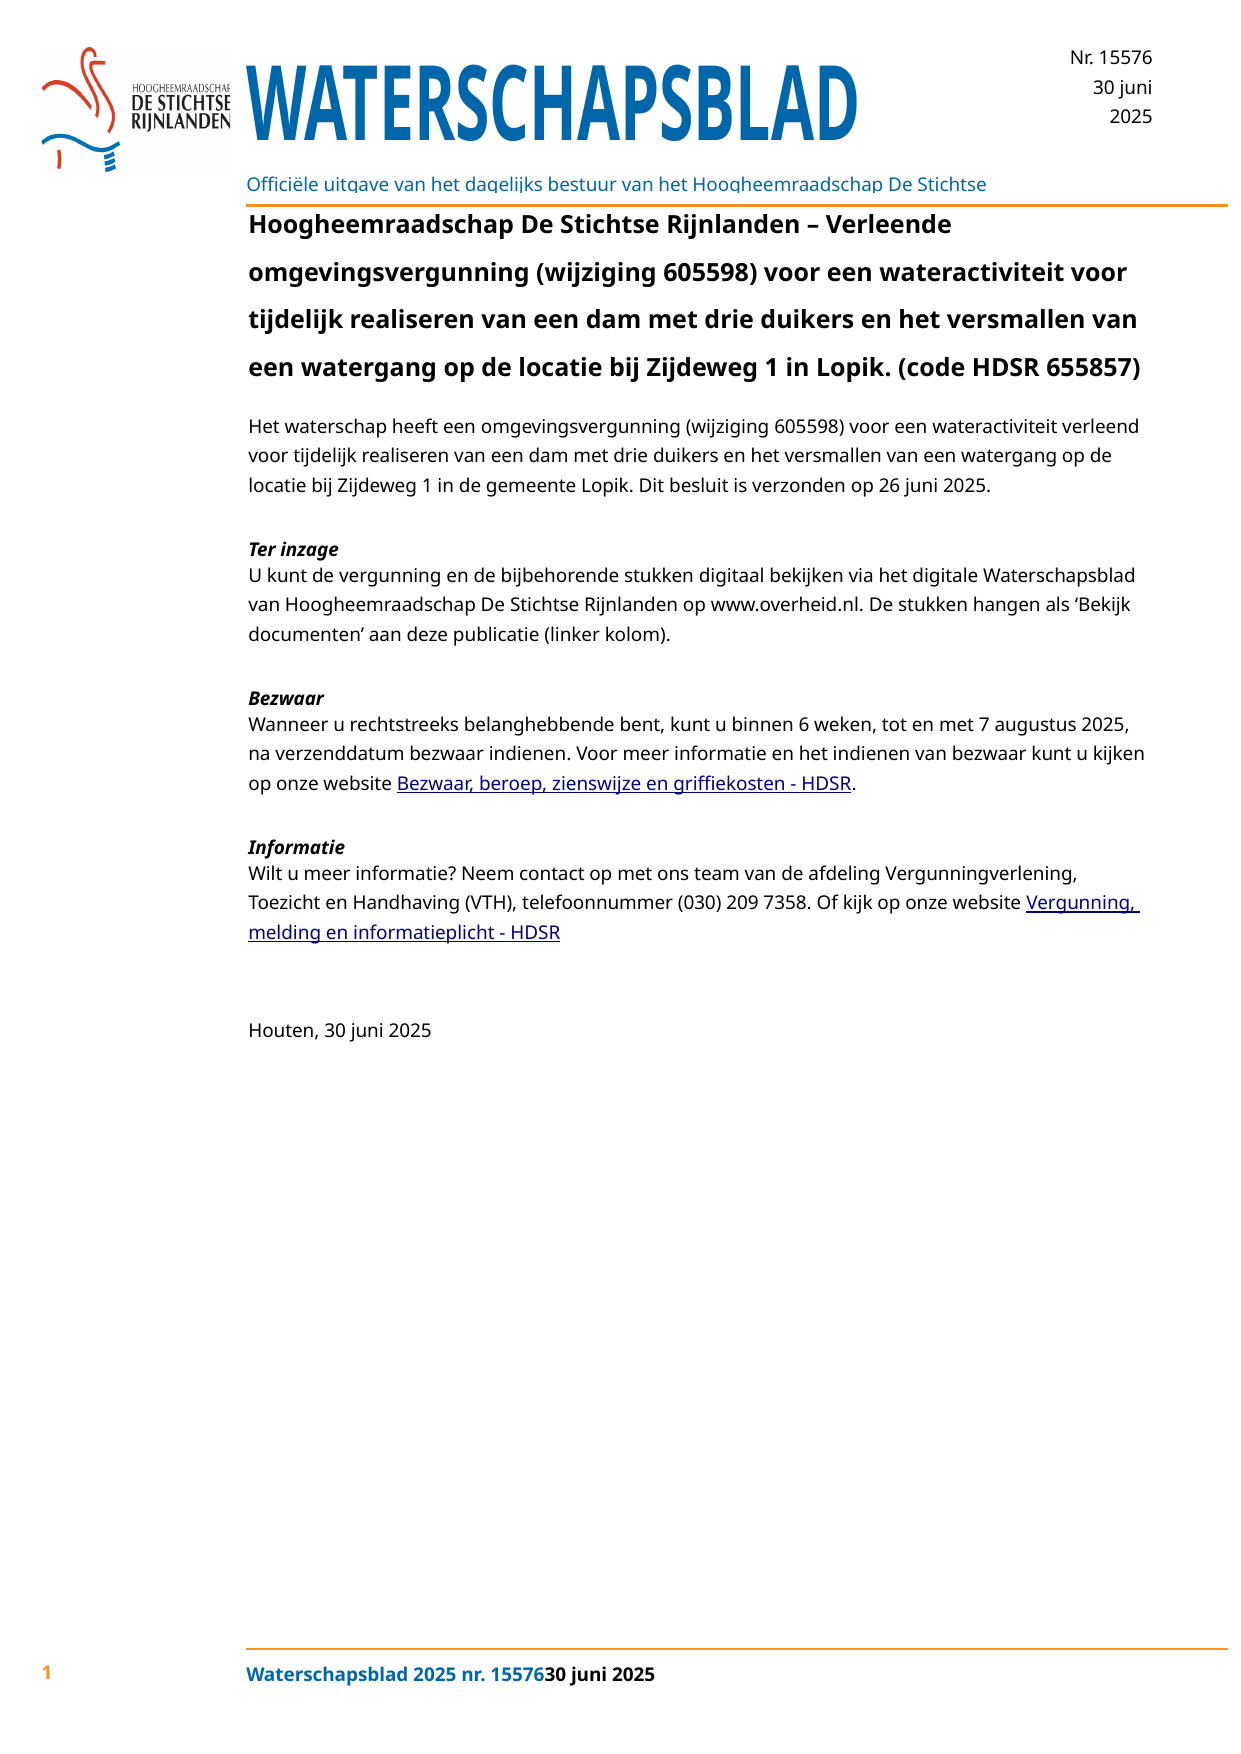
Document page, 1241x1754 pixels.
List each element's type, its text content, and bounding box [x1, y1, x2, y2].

text Houten, 30 juni 2025 [248, 1017, 1152, 1043]
text Informatie [248, 834, 1152, 860]
text Wanneer u rechtstreeks belanghebbende bent, kunt u binnen 6 weken, tot en met 7 augustus 2025, na verzenddatum bezwaar indienen. Voor meer informatie en het indienen van bezwaar kunt u kijken op onze website Bezwaar, beroep, zienswijze en griffiekosten - HDSR. [248, 711, 1152, 796]
text Ter inzage [248, 536, 1152, 562]
text Hoogheemraadschap De Stichtse Rijnlanden – Verleende omgevingsvergunning (wijziging 605598) voor een wateractiviteit voor tijdelijk realiseren van een dam met drie duikers en het versmallen van een watergang op de locatie bij Zijdeweg 1 in Lopik. (code HDSR 655857) [248, 207, 1152, 384]
picture [41, 47, 231, 172]
text Wilt u meer informatie? Neem contact op met ons team van de afdeling Vergunningverlening, Toezicht en Handhaving (VTH), telefoonnummer (030) 209 7358. Of kijk op onze website Vergunning, melding en informatieplicht - HDSR [248, 860, 1152, 944]
text Het waterschap heeft een omgevingsvergunning (wijziging 605598) voor een wateractiviteit verleend voor tijdelijk realiseren van een dam met drie duikers en het versmallen van een watergang op de locatie bij Zijdeweg 1 in de gemeente Lopik. Dit besluit is verzonden op 26 juni 2025. [248, 413, 1152, 498]
text U kunt de vergunning en de bijbehorende stukken digitaal bekijken via het digitale Waterschapsblad van Hoogheemraadschap De Stichtse Rijnlanden op www.overheid.nl. De stukken hangen als ‘Bekijk documenten’ aan deze publicatie (linker kolom). [248, 562, 1152, 647]
text Bezwaar [248, 685, 1152, 711]
